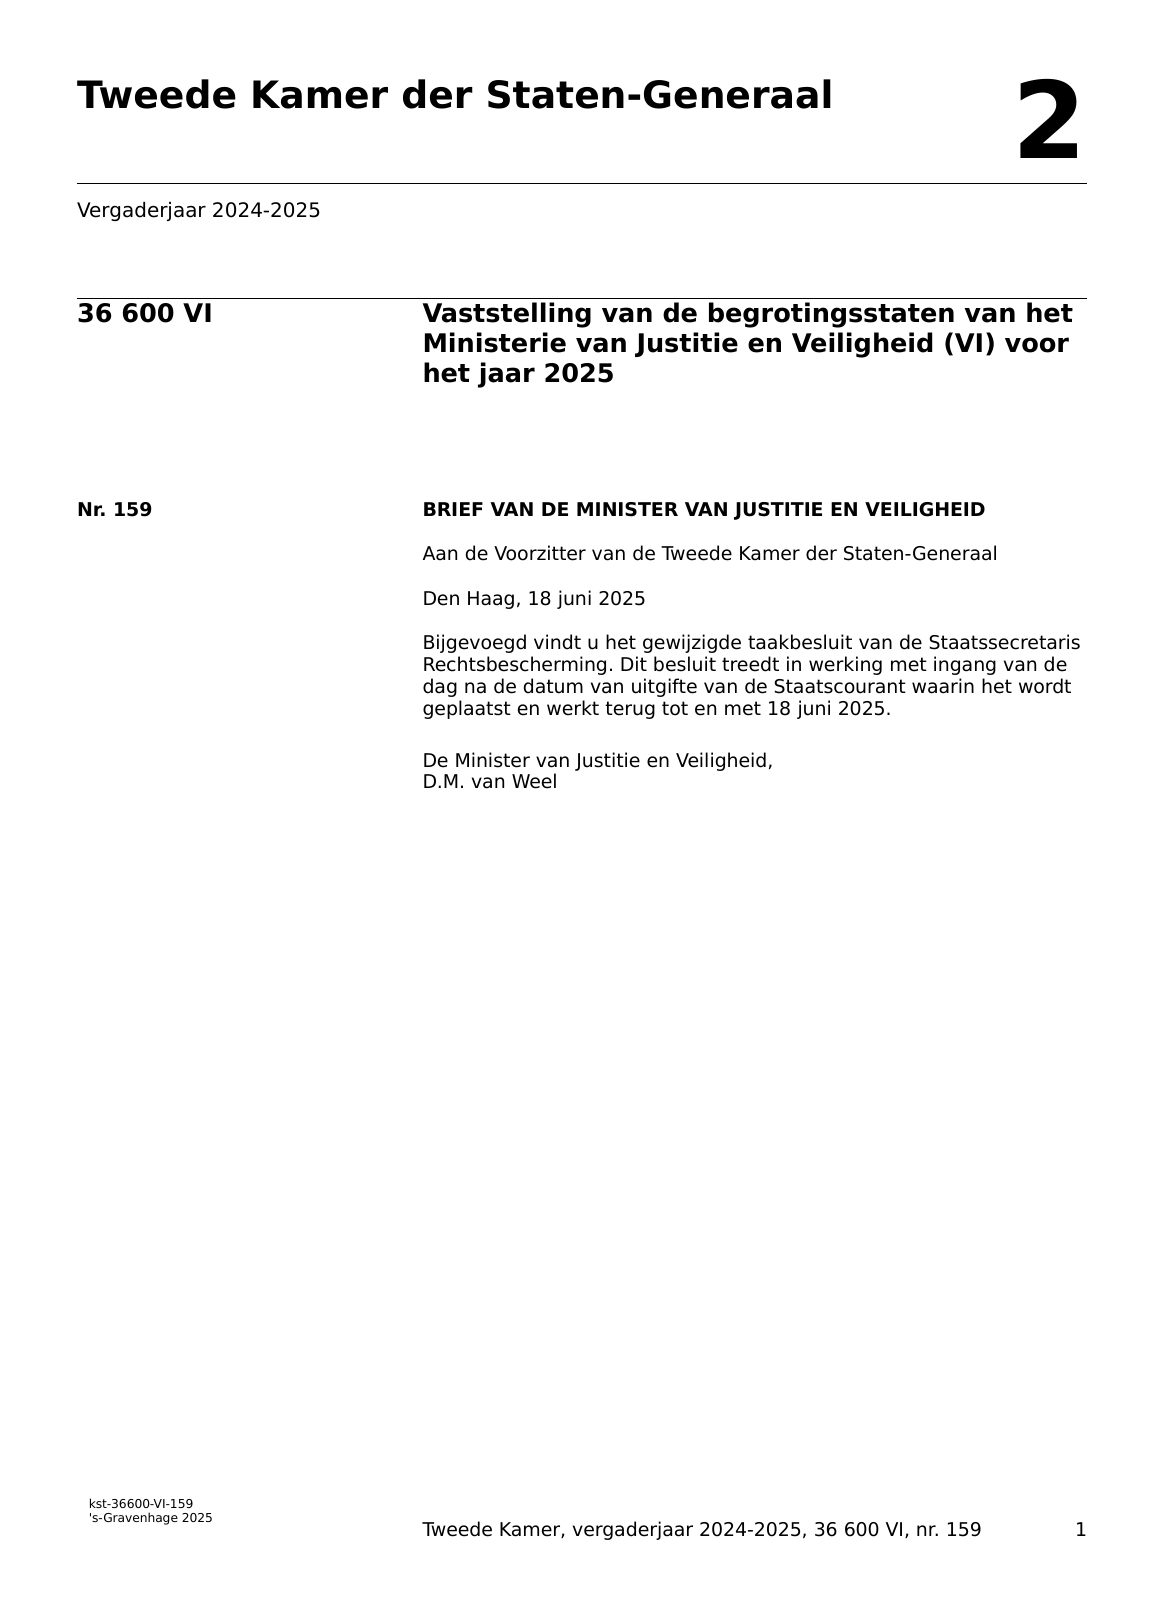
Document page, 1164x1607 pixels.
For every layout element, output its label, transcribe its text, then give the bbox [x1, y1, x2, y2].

table_cell Vergaderjaar 2024-2025 [77, 184, 1087, 298]
text Den Haag, 18 juni 2025 [422, 587, 1087, 609]
text kst-36600-VI-159 [88, 1497, 323, 1511]
text Bijgevoegd vindt u het gewijzigde taakbesluit van de Staatssecretaris Rechtsbescherming. Dit besluit treedt in werking met ingang van de dag na de datum van uitgifte van de Staatscourant waarin het wordt geplaatst en werkt terug tot en met 18 juni 2025. [422, 632, 1087, 719]
text Aan de Voorzitter van de Tweede Kamer der Staten-Generaal [422, 543, 1087, 565]
table_header Tweede Kamer der Staten-Generaal [77, 59, 886, 183]
text De Minister van Justitie en Veiligheid, D.M. van Weel [422, 749, 1087, 793]
subtitle Nr. 159 BRIEF VAN DE MINISTER VAN JUSTITIE EN VEILIGHEID [77, 499, 1087, 521]
text 's-Gravenhage 2025 [88, 1511, 323, 1525]
table_header 2 [886, 59, 1087, 183]
subtitle 36 600 VI Vaststelling van de begrotingsstaten van het Ministerie van Justitie en Veiligheid (VI) voor het jaar 2025 [77, 299, 1087, 388]
